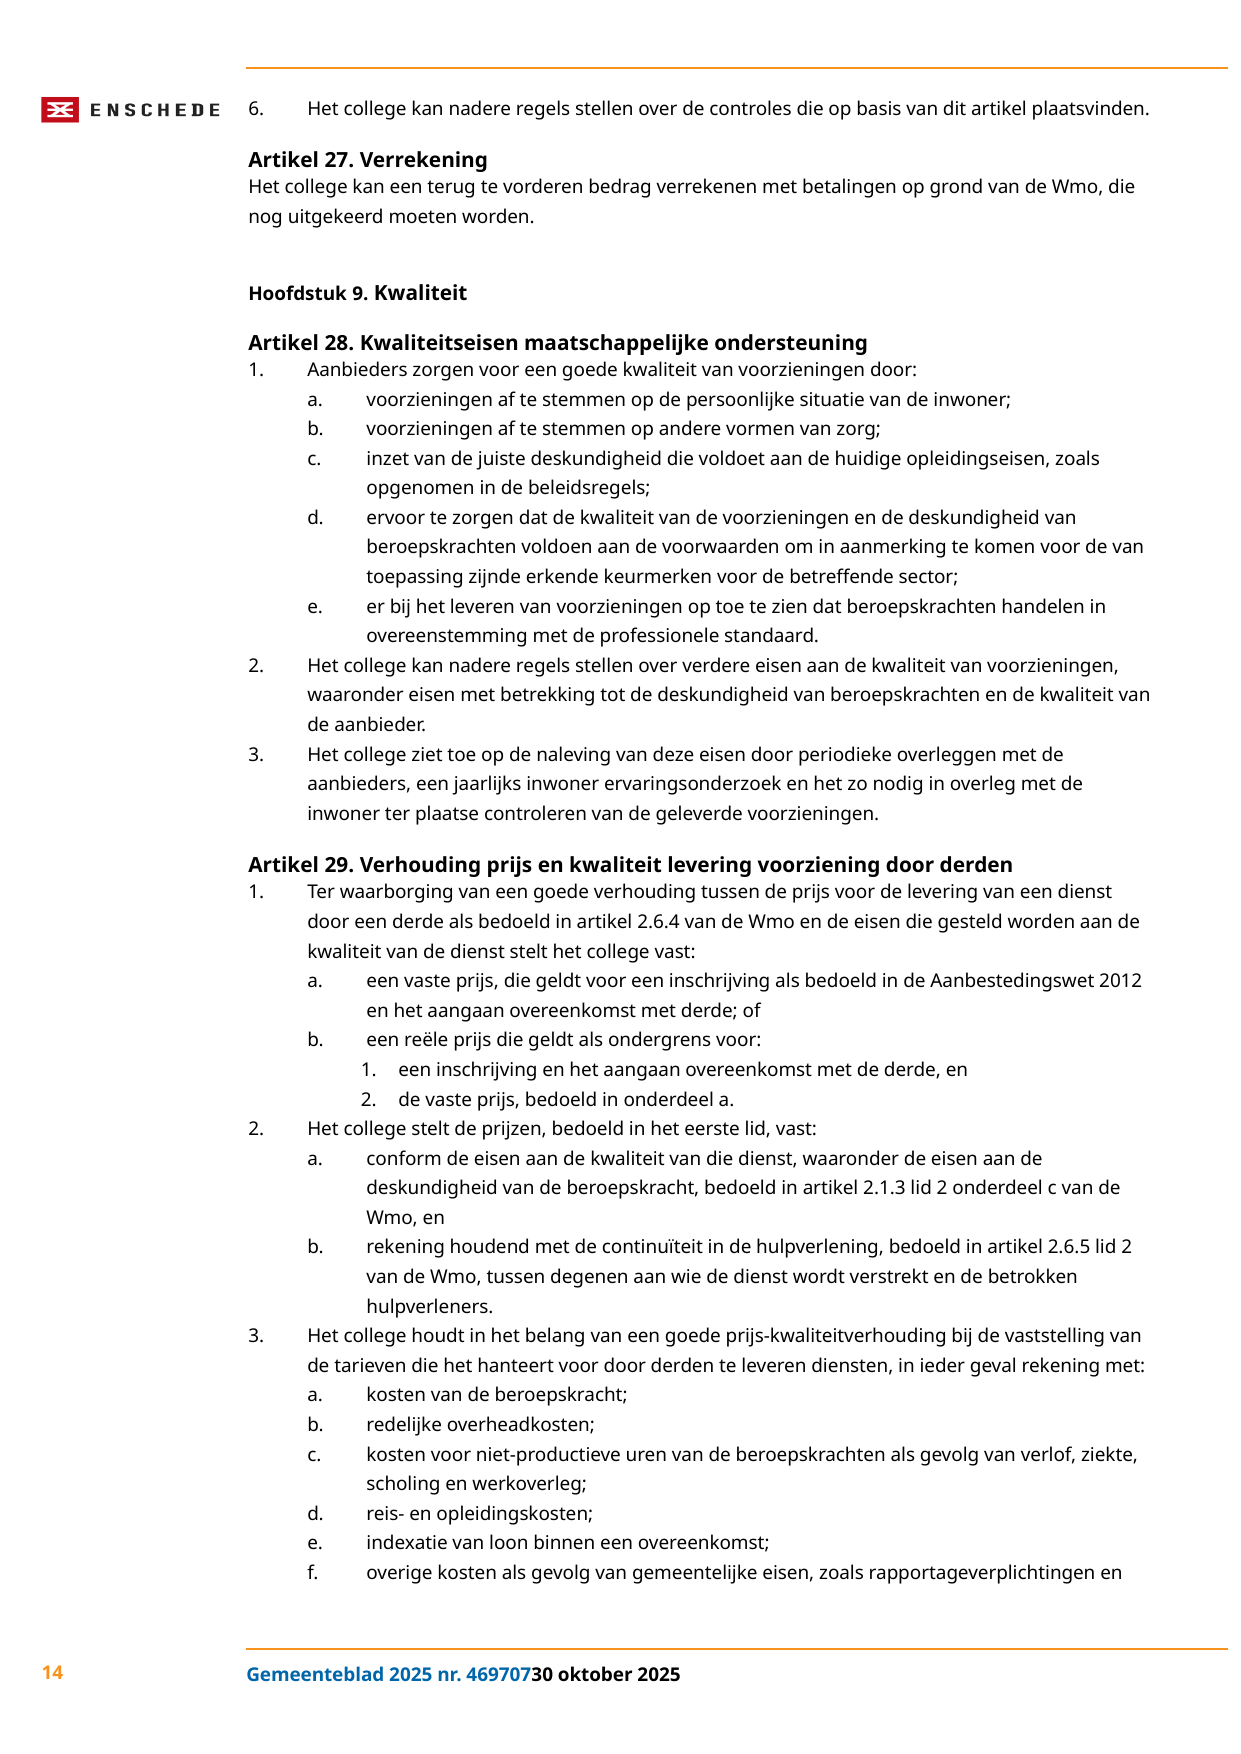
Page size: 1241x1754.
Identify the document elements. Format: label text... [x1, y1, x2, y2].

list Ter waarborging van een goede verhouding tussen de prijs voor de levering van een dienst door een derde als bedoeld in artikel 2.6.4 van de Wmo en de eisen die gesteld worden aan de kwaliteit van de dienst stelt het college vast: [248, 879, 1152, 964]
list inzet van de juiste deskundigheid die voldoet aan de huidige opleidingseisen, zoals opgenomen in de beleidsregels; [307, 445, 1152, 500]
text Artikel 27. Verrekening [248, 145, 1152, 174]
list voorzieningen af te stemmen op de persoonlijke situatie van de inwoner; [307, 386, 1152, 411]
list Het college ziet toe op de naleving van deze eisen door periodieke overleggen met de aanbieders, een jaarlijks inwoner ervaringsonderzoek en het zo nodig in overleg met de inwoner ter plaatse controleren van de geleverde voorzieningen. [248, 741, 1152, 826]
list voorzieningen af te stemmen op andere vormen van zorg; [307, 415, 1152, 441]
list indexatie van loon binnen een overeenkomst; [307, 1529, 1152, 1555]
list rekening houdend met de continuïteit in de hulpverlening, bedoeld in artikel 2.6.5 lid 2 van de Wmo, tussen degenen aan wie de dienst wordt verstrekt en de betrokken hulpverleners. [307, 1234, 1152, 1319]
list kosten van de beroepskracht; [307, 1382, 1152, 1407]
text Artikel 29. Verhouding prijs en kwaliteit levering voorziening door derden [248, 850, 1152, 879]
text Artikel 28. Kwaliteitseisen maatschappelijke ondersteuning [248, 328, 1152, 356]
list Het college stelt de prijzen, bedoeld in het eerste lid, vast: [248, 1115, 1152, 1141]
text Hoofdstuk 9. Kwaliteit [248, 278, 1152, 307]
list de vaste prijs, bedoeld in onderdeel a. [361, 1086, 1152, 1112]
list overige kosten als gevolg van gemeentelijke eisen, zoals rapportageverplichtingen en [307, 1559, 1152, 1585]
list er bij het leveren van voorzieningen op toe te zien dat beroepskrachten handelen in overeenstemming met de professionele standaard. [307, 593, 1152, 648]
list Aanbieders zorgen voor een goede kwaliteit van voorzieningen door: [248, 356, 1152, 382]
list Het college kan nadere regels stellen over de controles die op basis van dit artikel plaatsvinden. [248, 95, 1152, 121]
list redelijke overheadkosten; [307, 1411, 1152, 1437]
list een vaste prijs, die geldt voor een inschrijving als bedoeld in de Aanbestedingswet 2012 en het aangaan overeenkomst met derde; of [307, 967, 1152, 1023]
picture [41, 47, 231, 172]
list een inschrijving en het aangaan overeenkomst met de derde, en [361, 1056, 1152, 1082]
list Het college kan nadere regels stellen over verdere eisen aan de kwaliteit van voorzieningen, waaronder eisen met betrekking tot de deskundigheid van beroepskrachten en de kwaliteit van de aanbieder. [248, 652, 1152, 737]
text Het college kan een terug te vorderen bedrag verrekenen met betalingen op grond van de Wmo, die nog uitgekeerd moeten worden. [248, 174, 1152, 229]
list een reële prijs die geldt als ondergrens voor: [307, 1027, 1152, 1052]
list reis- en opleidingskosten; [307, 1500, 1152, 1526]
list conform de eisen aan de kwaliteit van die dienst, waaronder de eisen aan de deskundigheid van de beroepskracht, bedoeld in artikel 2.1.3 lid 2 onderdeel c van de Wmo, en [307, 1145, 1152, 1230]
list kosten voor niet-productieve uren van de beroepskrachten als gevolg van verlof, ziekte, scholing en werkoverleg; [307, 1441, 1152, 1496]
list ervoor te zorgen dat de kwaliteit van de voorzieningen en de deskundigheid van beroepskrachten voldoen aan de voorwaarden om in aanmerking te komen voor de van toepassing zijnde erkende keurmerken voor de betreffende sector; [307, 504, 1152, 589]
list Het college houdt in het belang van een goede prijs-kwaliteitverhouding bij de vaststelling van de tarieven die het hanteert voor door derden te leveren diensten, in ieder geval rekening met: [248, 1322, 1152, 1378]
